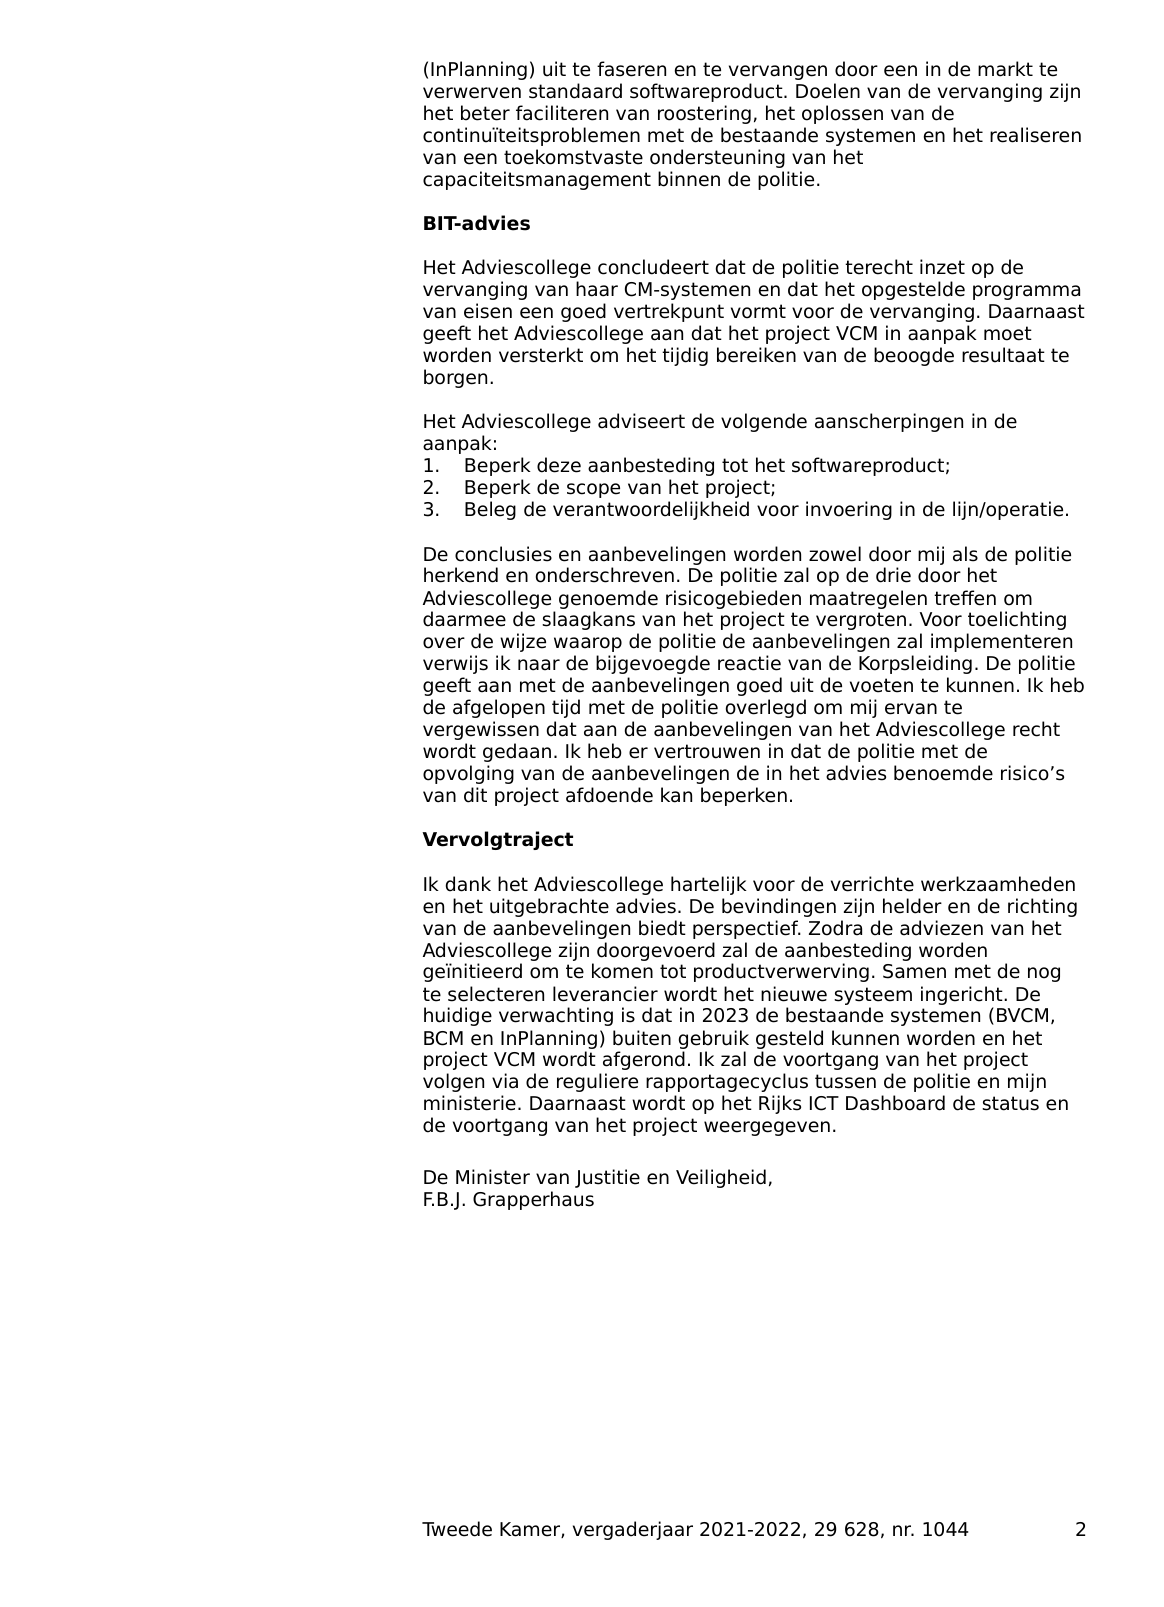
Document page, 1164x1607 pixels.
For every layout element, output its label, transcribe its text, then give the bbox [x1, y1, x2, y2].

text De conclusies en aanbevelingen worden zowel door mij als de politie herkend en onderschreven. De politie zal op de drie door het Adviescollege genoemde risicogebieden maatregelen treffen om daarmee de slaagkans van het project te vergroten. Voor toelichting over de wijze waarop de politie de aanbevelingen zal implementeren verwijs ik naar de bijgevoegde reactie van de Korpsleiding. De politie geeft aan met de aanbevelingen goed uit de voeten te kunnen. Ik heb de afgelopen tijd met de politie overlegd om mij ervan te vergewissen dat aan de aanbevelingen van het Adviescollege recht wordt gedaan. Ik heb er vertrouwen in dat de politie met de opvolging van de aanbevelingen de in het advies benoemde risico’s van dit project afdoende kan beperken. [422, 543, 1087, 807]
text Het Adviescollege adviseert de volgende aanscherpingen in de aanpak: [422, 411, 1087, 455]
text 2. Beperk de scope van het project; [422, 477, 1087, 499]
text (InPlanning) uit te faseren en te vervangen door een in de markt te verwerven standaard softwareproduct. Doelen van de vervanging zijn het beter faciliteren van roostering, het oplossen van de continuïteitsproblemen met de bestaande systemen en het realiseren van een toekomstvaste ondersteuning van het capaciteitsmanagement binnen de politie. [422, 59, 1087, 191]
text 1. Beperk deze aanbesteding tot het softwareproduct; [422, 455, 1087, 477]
subtitle Vervolgtraject [422, 829, 1087, 851]
subtitle BIT-advies [422, 213, 1087, 235]
text Ik dank het Adviescollege hartelijk voor de verrichte werkzaamheden en het uitgebrachte advies. De bevindingen zijn helder en de richting van de aanbevelingen biedt perspectief. Zodra de adviezen van het Adviescollege zijn doorgevoerd zal de aanbesteding worden geïnitieerd om te komen tot productverwerving. Samen met de nog te selecteren leverancier wordt het nieuwe systeem ingericht. De huidige verwachting is dat in 2023 de bestaande systemen (BVCM, BCM en InPlanning) buiten gebruik gesteld kunnen worden en het project VCM wordt afgerond. Ik zal de voortgang van het project volgen via de reguliere rapportagecyclus tussen de politie en mijn ministerie. Daarnaast wordt op het Rijks ICT Dashboard de status en de voortgang van het project weergegeven. [422, 873, 1087, 1137]
text De Minister van Justitie en Veiligheid, F.B.J. Grapperhaus [422, 1167, 1087, 1211]
text Het Adviescollege concludeert dat de politie terecht inzet op de vervanging van haar CM-systemen en dat het opgestelde programma van eisen een goed vertrekpunt vormt voor de vervanging. Daarnaast geeft het Adviescollege aan dat het project VCM in aanpak moet worden versterkt om het tijdig bereiken van de beoogde resultaat te borgen. [422, 257, 1087, 389]
text 3. Beleg de verantwoordelijkheid voor invoering in de lijn/operatie. [422, 499, 1087, 521]
